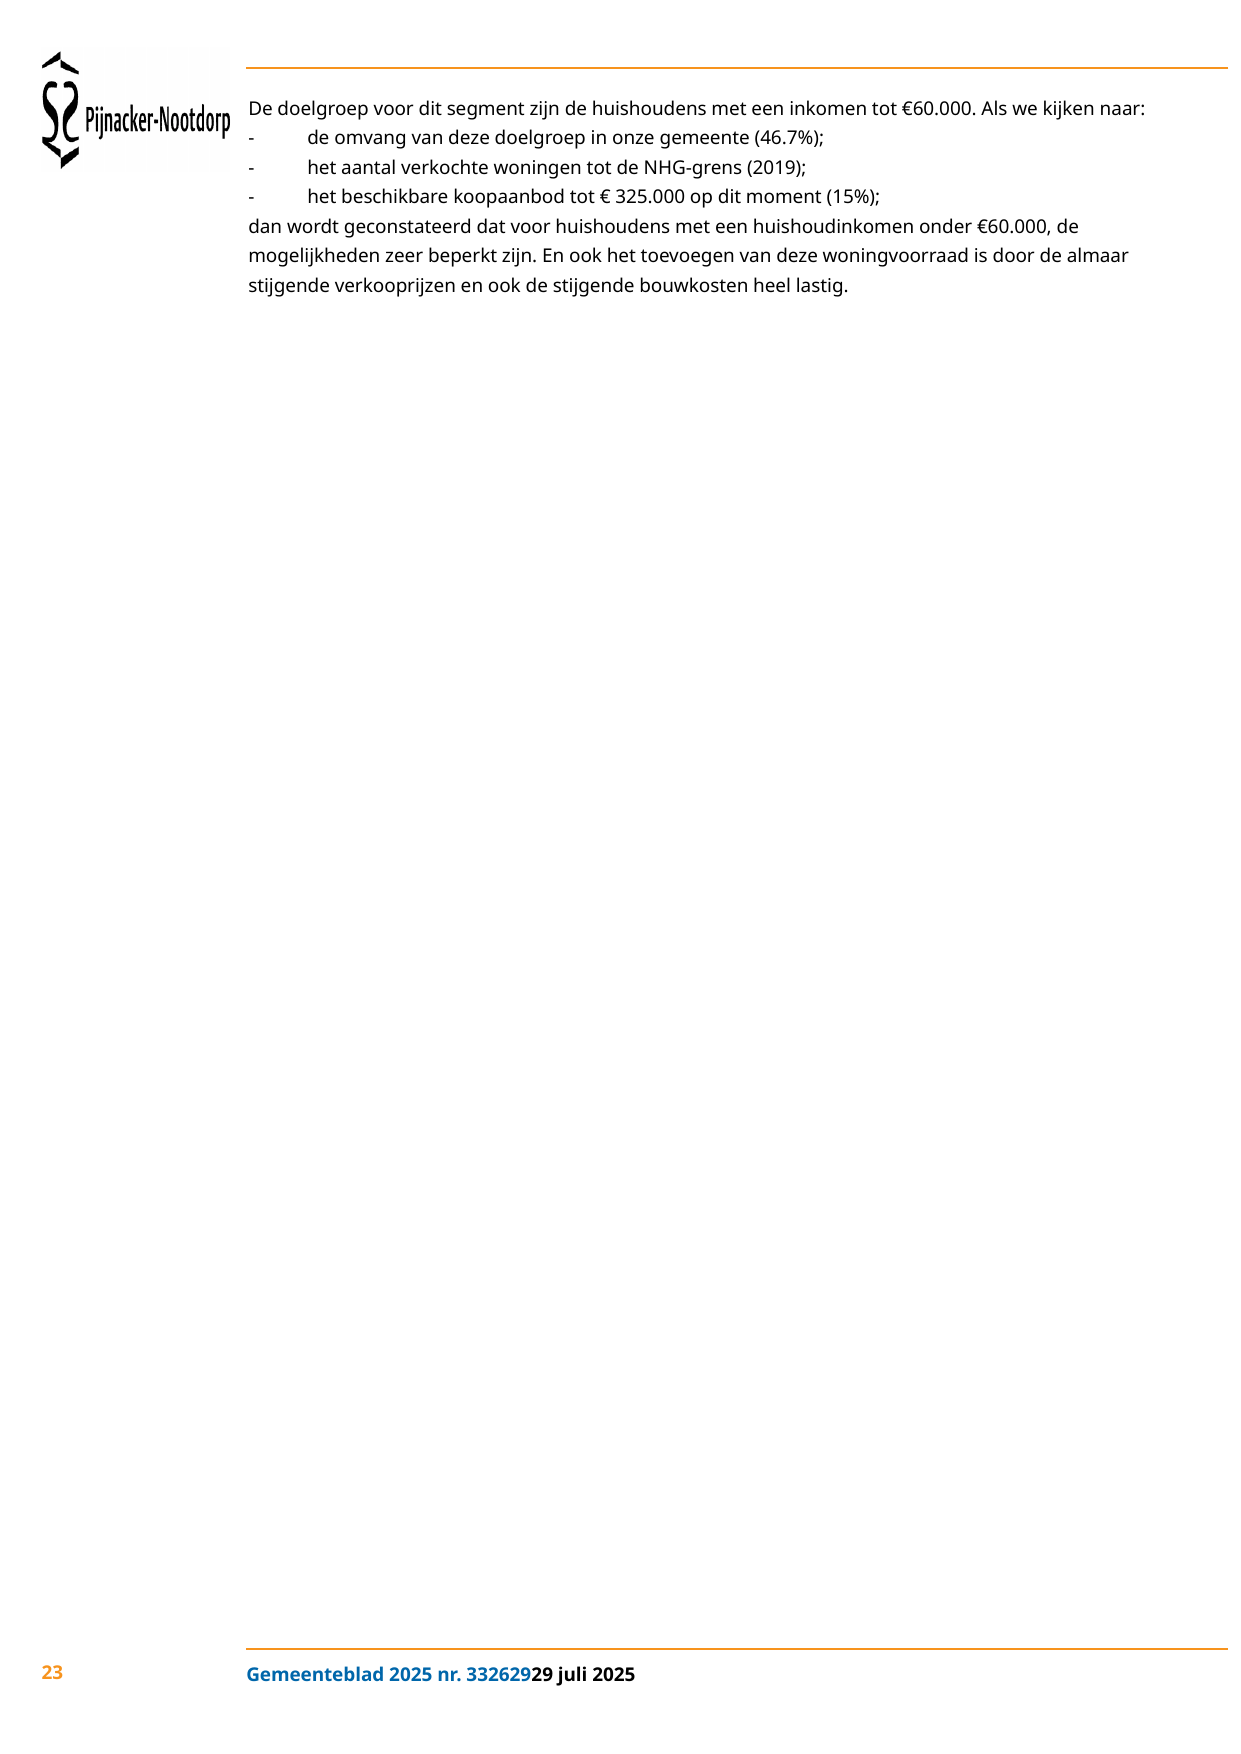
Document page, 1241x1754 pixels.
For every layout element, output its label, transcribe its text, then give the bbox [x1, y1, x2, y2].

picture [41, 47, 231, 172]
text De doelgroep voor dit segment zijn de huishoudens met een inkomen tot €60.000. Als we kijken naar: [248, 95, 1152, 121]
list het beschikbare koopaanbod tot € 325.000 op dit moment (15%); [248, 183, 1152, 209]
list het aantal verkochte woningen tot de NHG-grens (2019); [248, 154, 1152, 180]
text dan wordt geconstateerd dat voor huishoudens met een huishoudinkomen onder €60.000, de mogelijkheden zeer beperkt zijn. En ook het toevoegen van deze woningvoorraad is door de almaar stijgende verkooprijzen en ook de stijgende bouwkosten heel lastig. [248, 213, 1152, 298]
list de omvang van deze doelgroep in onze gemeente (46.7%); [248, 124, 1152, 150]
